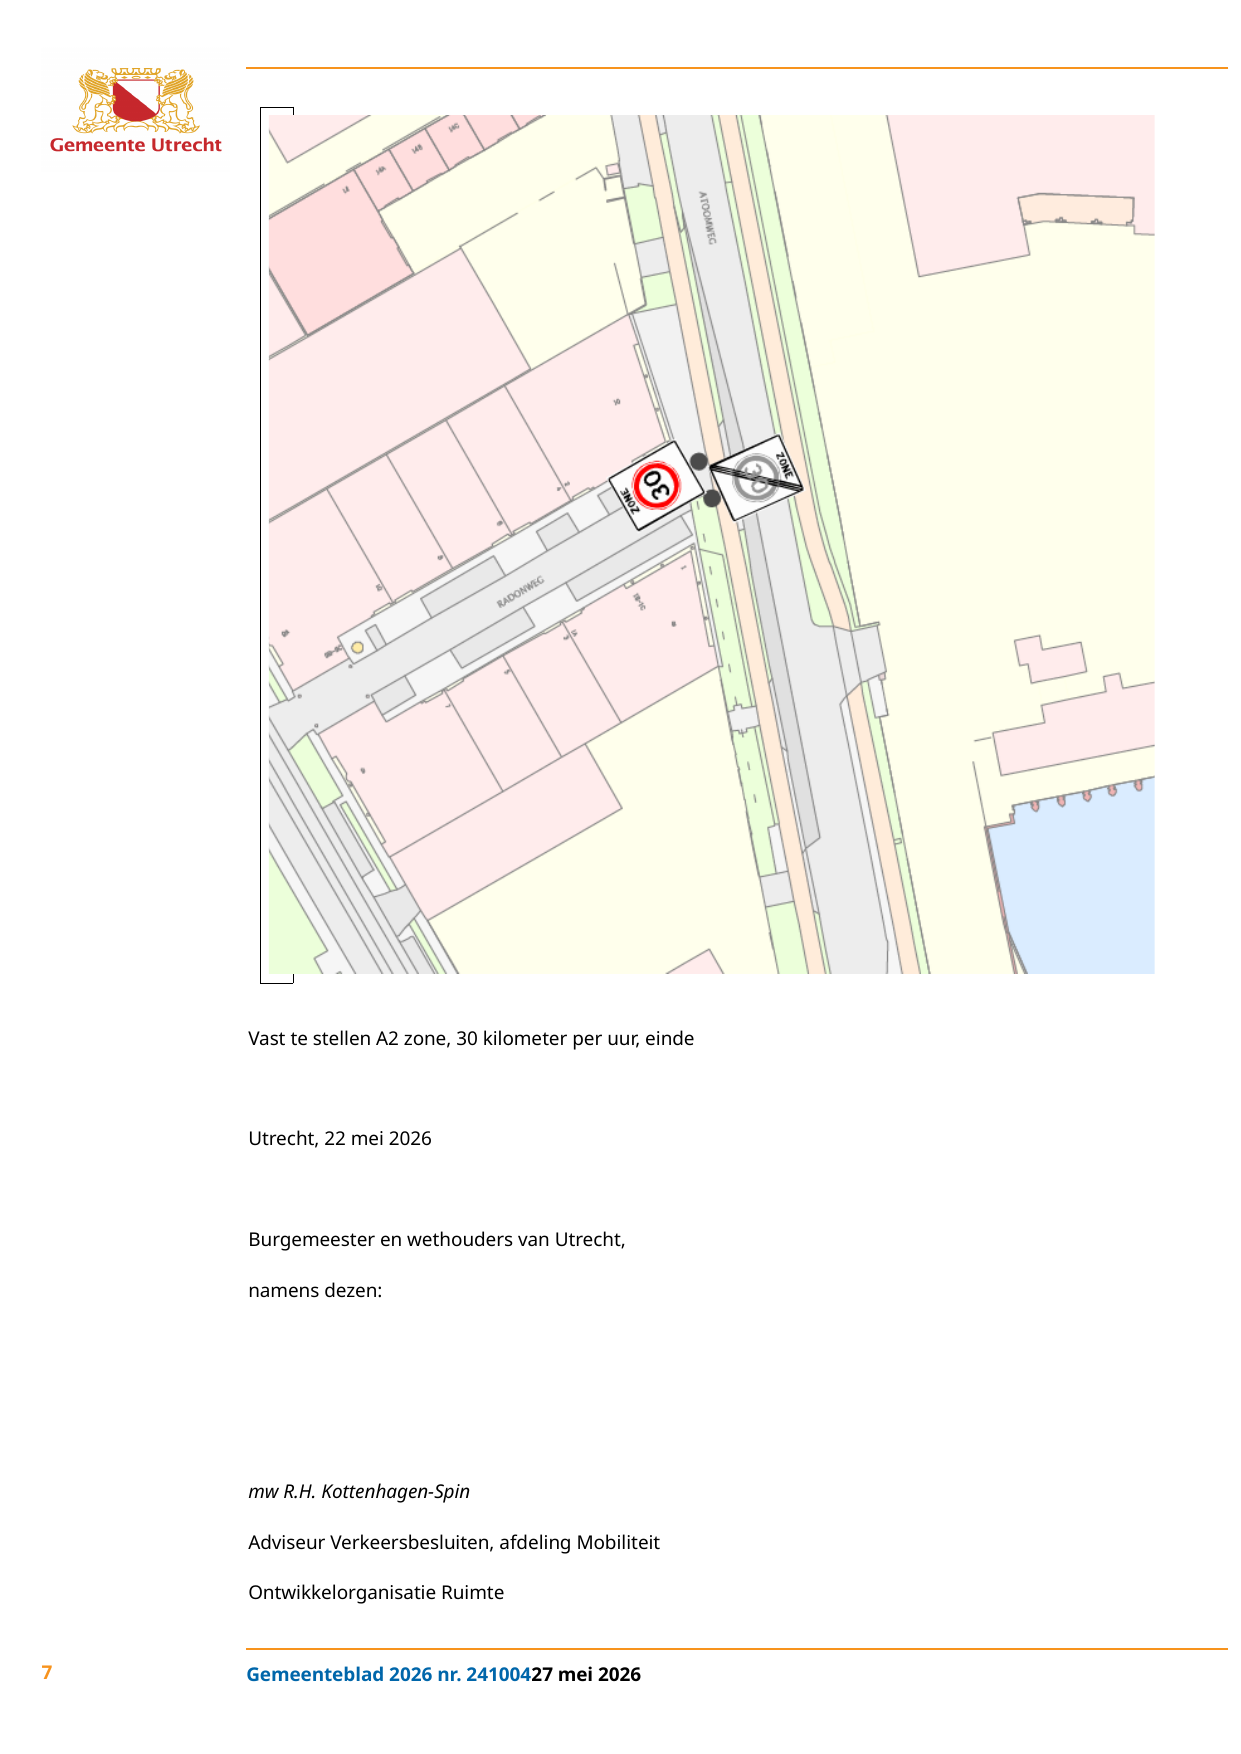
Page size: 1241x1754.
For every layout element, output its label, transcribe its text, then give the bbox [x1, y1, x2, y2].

text mw R.H. Kottenhagen-Spin [248, 1478, 1152, 1504]
text Vast te stellen A2 zone, 30 kilometer per uur, einde [248, 1025, 1152, 1051]
picture [41, 47, 231, 172]
text Utrecht, 22 mei 2026 [248, 1126, 1152, 1151]
text Ontwikkelorganisatie Ruimte [248, 1579, 1152, 1605]
picture [268, 115, 1155, 974]
text Adviseur Verkeersbesluiten, afdeling Mobiliteit [248, 1529, 1152, 1555]
text Burgemeester en wethouders van Utrecht, [248, 1226, 1152, 1252]
text namens dezen: [248, 1277, 1152, 1303]
